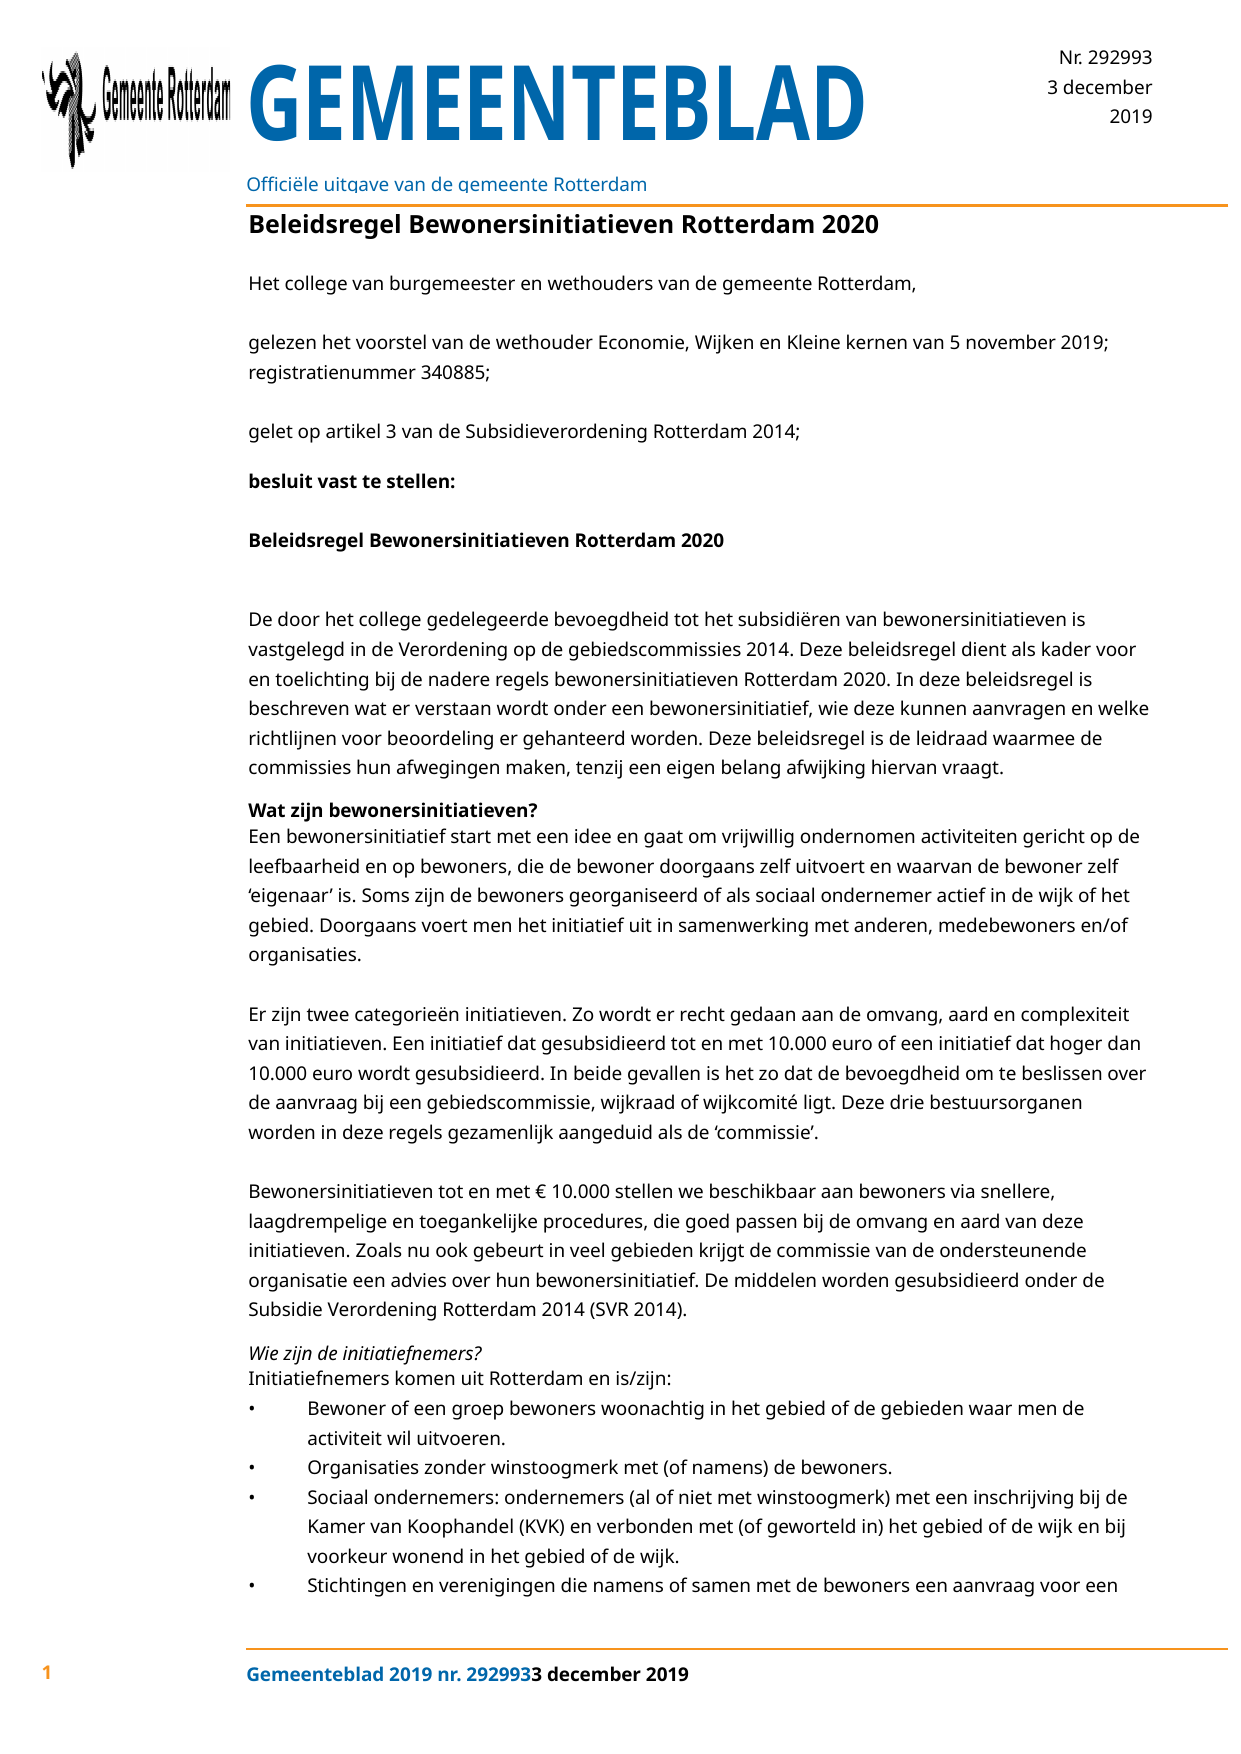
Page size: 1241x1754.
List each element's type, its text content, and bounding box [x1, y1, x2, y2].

text Een bewonersinitiatief start met een idee en gaat om vrijwillig ondernomen activiteiten gericht op de leefbaarheid en op bewoners, die de bewoner doorgaans zelf uitvoert en waarvan de bewoner zelf ‘eigenaar’ is. Soms zijn de bewoners georganiseerd of als sociaal ondernemer actief in de wijk of het gebied. Doorgaans voert men het initiatief uit in samenwerking met anderen, medebewoners en/of organisaties. [248, 823, 1152, 967]
picture [41, 47, 231, 172]
list Organisaties zonder winstoogmerk met (of namens) de bewoners. [248, 1454, 1152, 1480]
list Bewoner of een groep bewoners woonachtig in het gebied of de gebieden waar men de activiteit wil uitvoeren. [248, 1395, 1152, 1450]
text Bewonersinitiatieven tot en met € 10.000 stellen we beschikbaar aan bewoners via snellere, laagdrempelige en toegankelijke procedures, die goed passen bij de omvang en aard van deze initiatieven. Zoals nu ook gebeurt in veel gebieden krijgt de commissie van de ondersteunende organisatie een advies over hun bewonersinitiatief. De middelen worden gesubsidieerd onder de Subsidie Verordening Rotterdam 2014 (SVR 2014). [248, 1178, 1152, 1322]
text Het college van burgemeester en wethouders van de gemeente Rotterdam, [248, 270, 1152, 296]
text Beleidsregel Bewonersinitiatieven Rotterdam 2020 [248, 528, 1152, 553]
list Stichtingen en verenigingen die namens of samen met de bewoners een aanvraag voor een [248, 1573, 1152, 1598]
text Wie zijn de initiatiefnemers? [248, 1340, 1152, 1366]
text Initiatiefnemers komen uit Rotterdam en is/zijn: [248, 1366, 1152, 1391]
text besluit vast te stellen: [248, 468, 1152, 494]
text gelezen het voorstel van de wethouder Economie, Wijken en Kleine kernen van 5 november 2019; registratienummer 340885; [248, 329, 1152, 385]
text Er zijn twee categorieën initiatieven. Zo wordt er recht gedaan aan de omvang, aard en complexiteit van initiatieven. Een initiatief dat gesubsidieerd tot en met 10.000 euro of een initiatief dat hoger dan 10.000 euro wordt gesubsidieerd. In beide gevallen is het zo dat de bevoegdheid om te beslissen over de aanvraag bij een gebiedscommissie, wijkraad of wijkcomité ligt. Deze drie bestuursorganen worden in deze regels gezamenlijk aangeduid als de ‘commissie’. [248, 1001, 1152, 1145]
text Wat zijn bewonersinitiatieven? [248, 798, 1152, 823]
text Beleidsregel Bewonersinitiatieven Rotterdam 2020 [248, 207, 1152, 241]
text gelet op artikel 3 van de Subsidieverordening Rotterdam 2014; [248, 418, 1152, 444]
list Sociaal ondernemers: ondernemers (al of niet met winstoogmerk) met een inschrijving bij de Kamer van Koophandel (KVK) en verbonden met (of geworteld in) het gebied of de wijk en bij voorkeur wonend in het gebied of de wijk. [248, 1484, 1152, 1569]
text De door het college gedelegeerde bevoegdheid tot het subsidiëren van bewonersinitiatieven is vastgelegd in de Verordening op de gebiedscommissies 2014. Deze beleidsregel dient als kader voor en toelichting bij de nadere regels bewonersinitiatieven Rotterdam 2020. In deze beleidsregel is beschreven wat er verstaan wordt onder een bewonersinitiatief, wie deze kunnen aanvragen en welke richtlijnen voor beoordeling er gehanteerd worden. Deze beleidsregel is de leidraad waarmee de commissies hun afwegingen maken, tenzij een eigen belang afwijking hiervan vraagt. [248, 607, 1152, 780]
